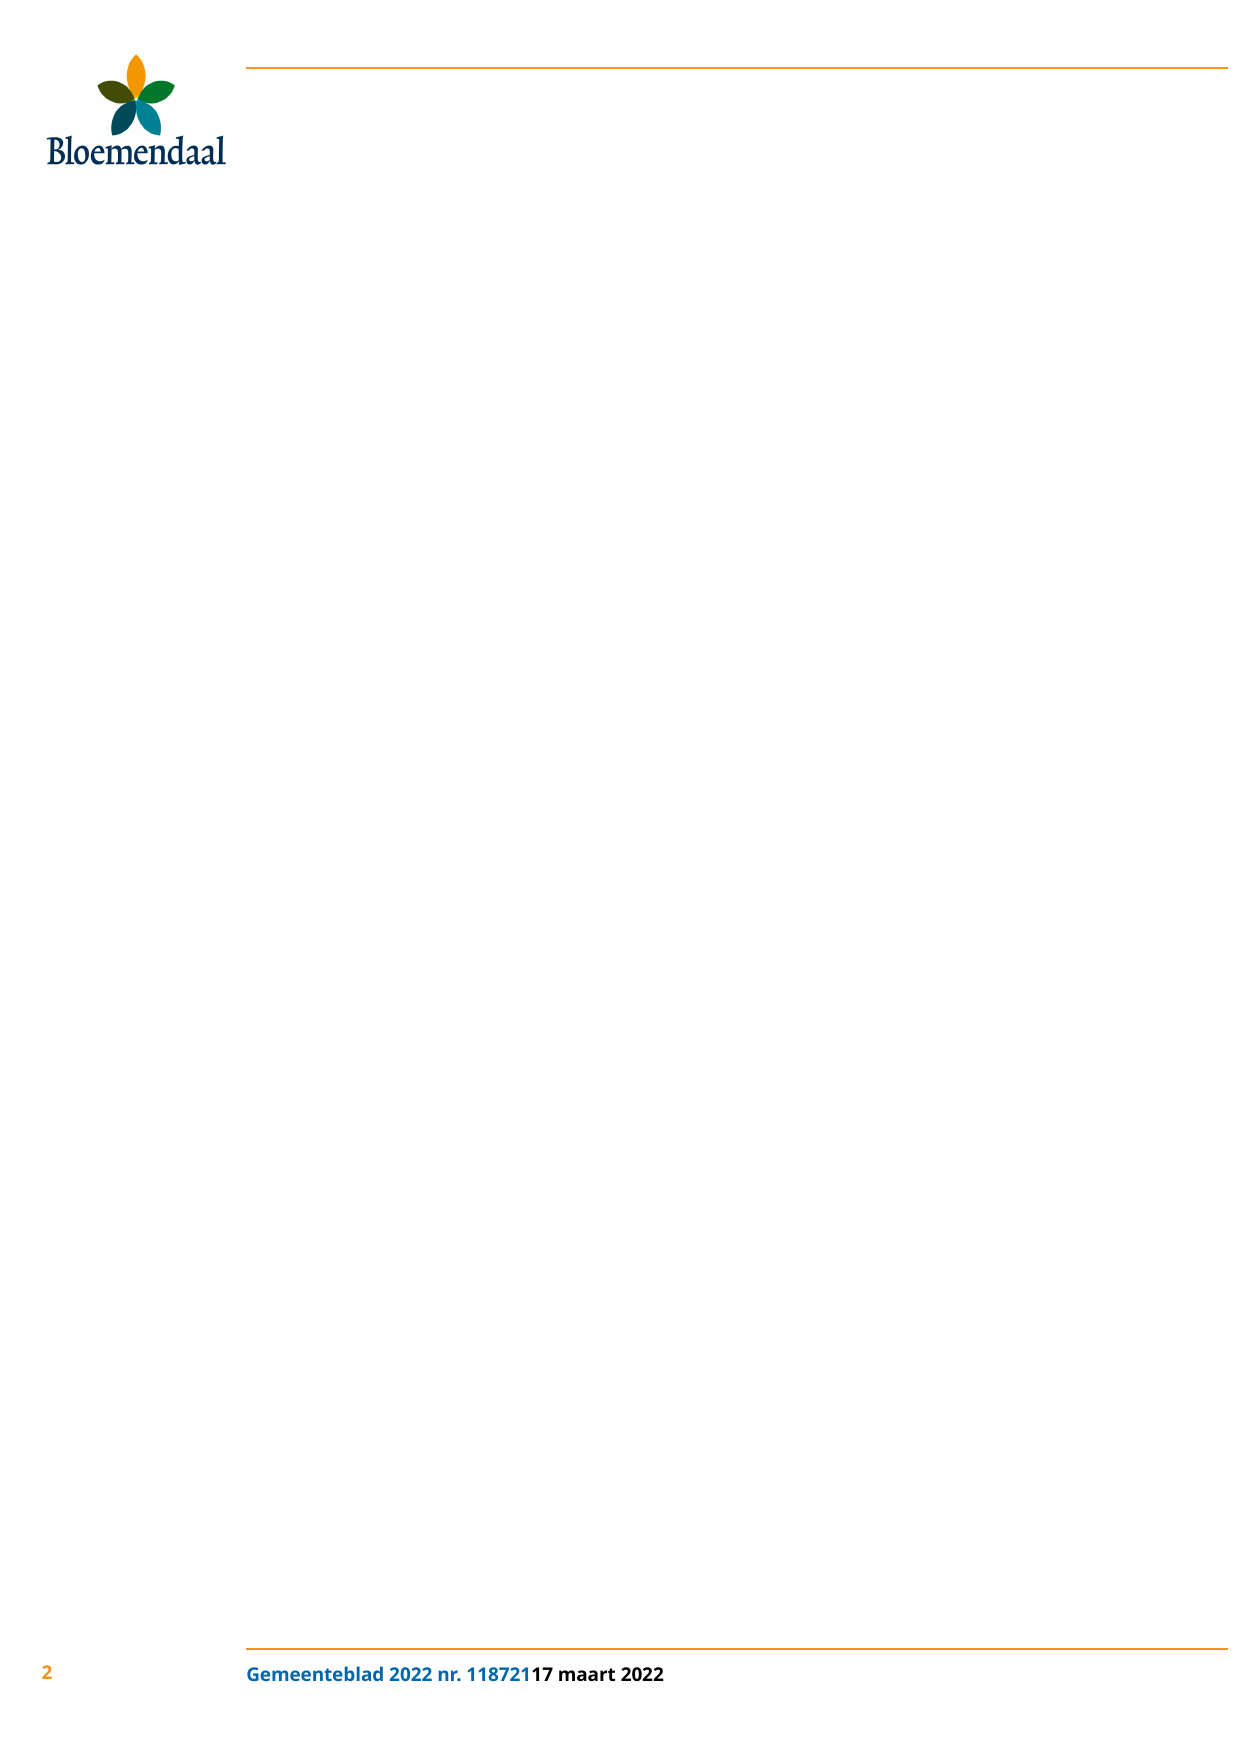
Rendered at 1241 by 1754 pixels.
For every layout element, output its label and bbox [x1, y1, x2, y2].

picture [41, 47, 231, 172]
